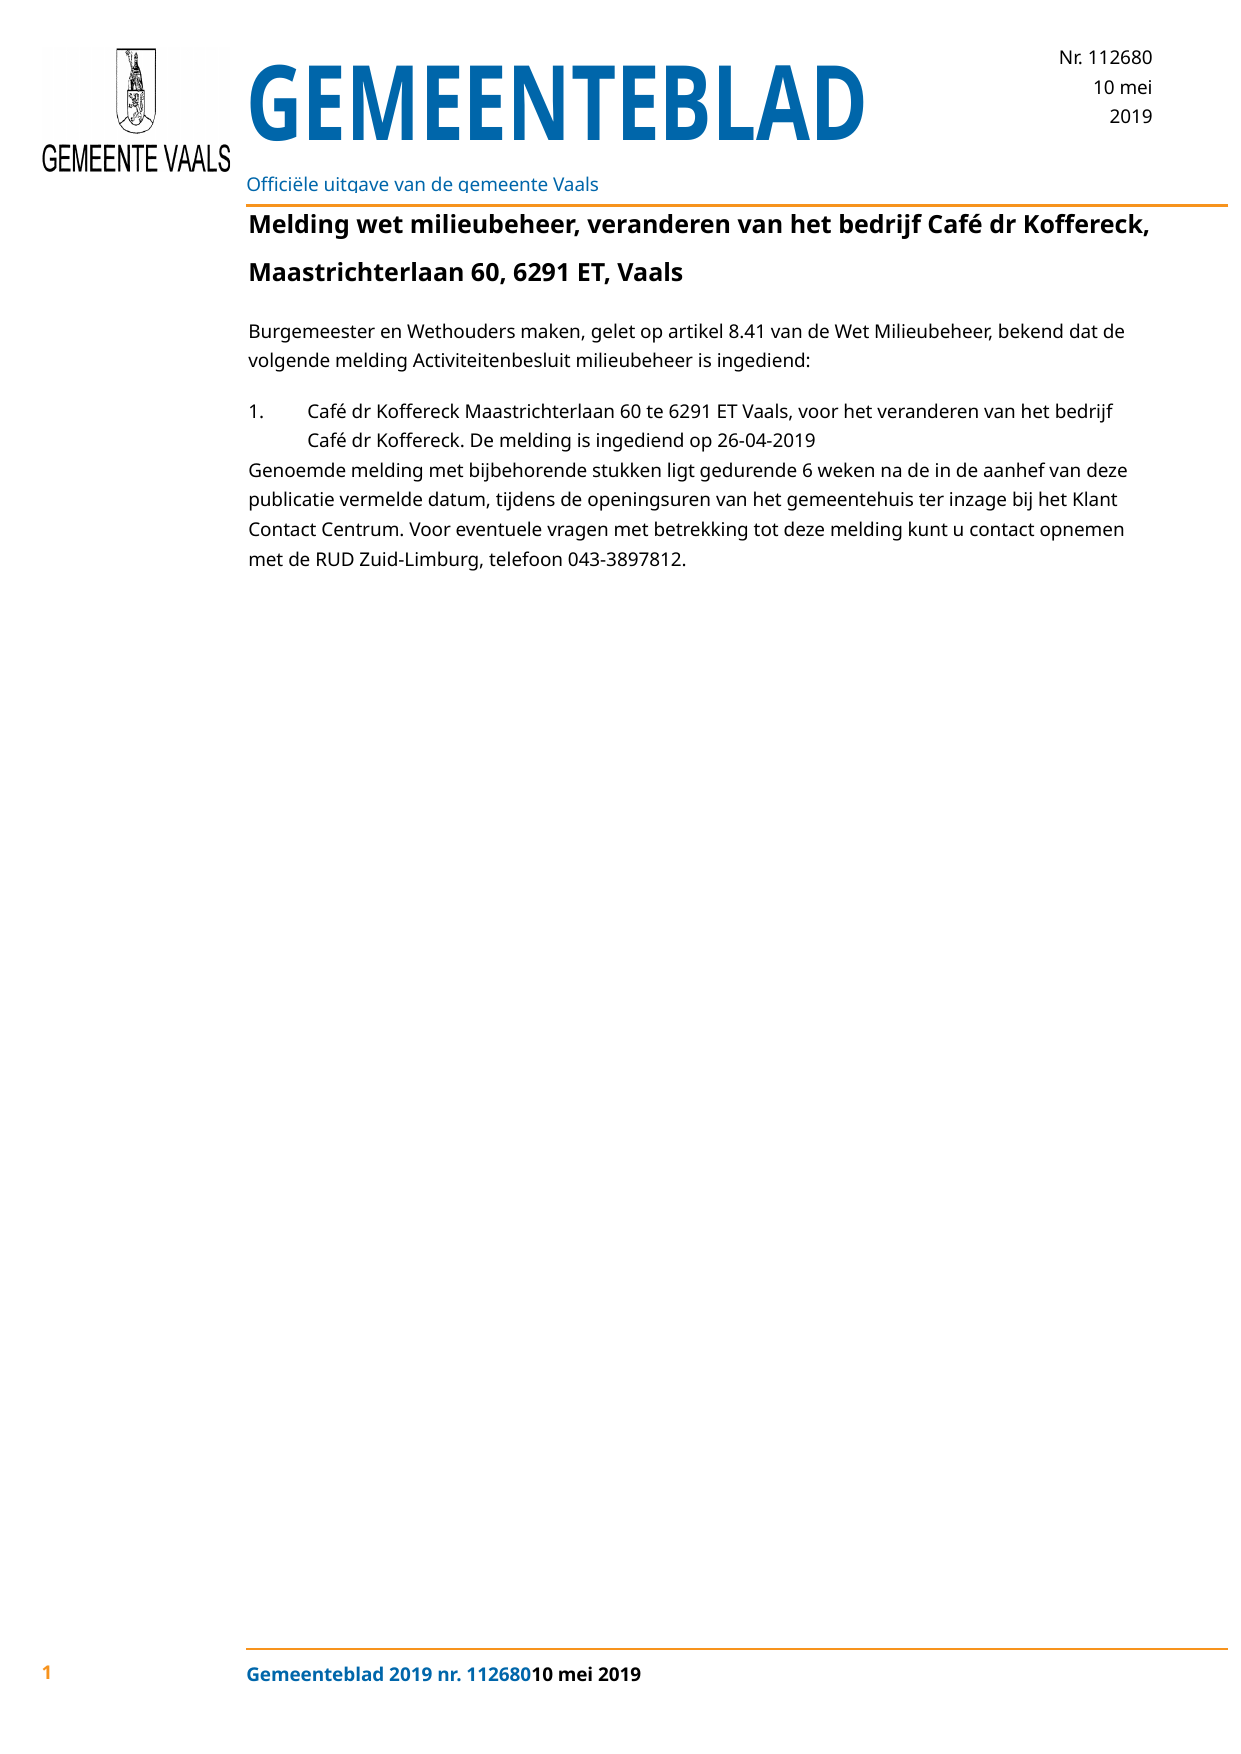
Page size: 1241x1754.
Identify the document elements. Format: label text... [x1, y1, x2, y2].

text Burgemeester en Wethouders maken, gelet op artikel 8.41 van de Wet Milieubeheer, bekend dat de volgende melding Activiteitenbesluit milieubeheer is ingediend: [248, 318, 1152, 373]
list Café dr Koffereck Maastrichterlaan 60 te 6291 ET Vaals, voor het veranderen van het bedrijf Café dr Koffereck. De melding is ingediend op 26-04-2019 [248, 398, 1152, 453]
picture [41, 47, 231, 172]
text Melding wet milieubeheer, veranderen van het bedrijf Café dr Koffereck, Maastrichterlaan 60, 6291 ET, Vaals [248, 207, 1152, 288]
text Genoemde melding met bijbehorende stukken ligt gedurende 6 weken na de in de aanhef van deze publicatie vermelde datum, tijdens de openingsuren van het gemeentehuis ter inzage bij het Klant Contact Centrum. Voor eventuele vragen met betrekking tot deze melding kunt u contact opnemen met de RUD Zuid-Limburg, telefoon 043-3897812. [248, 457, 1152, 572]
